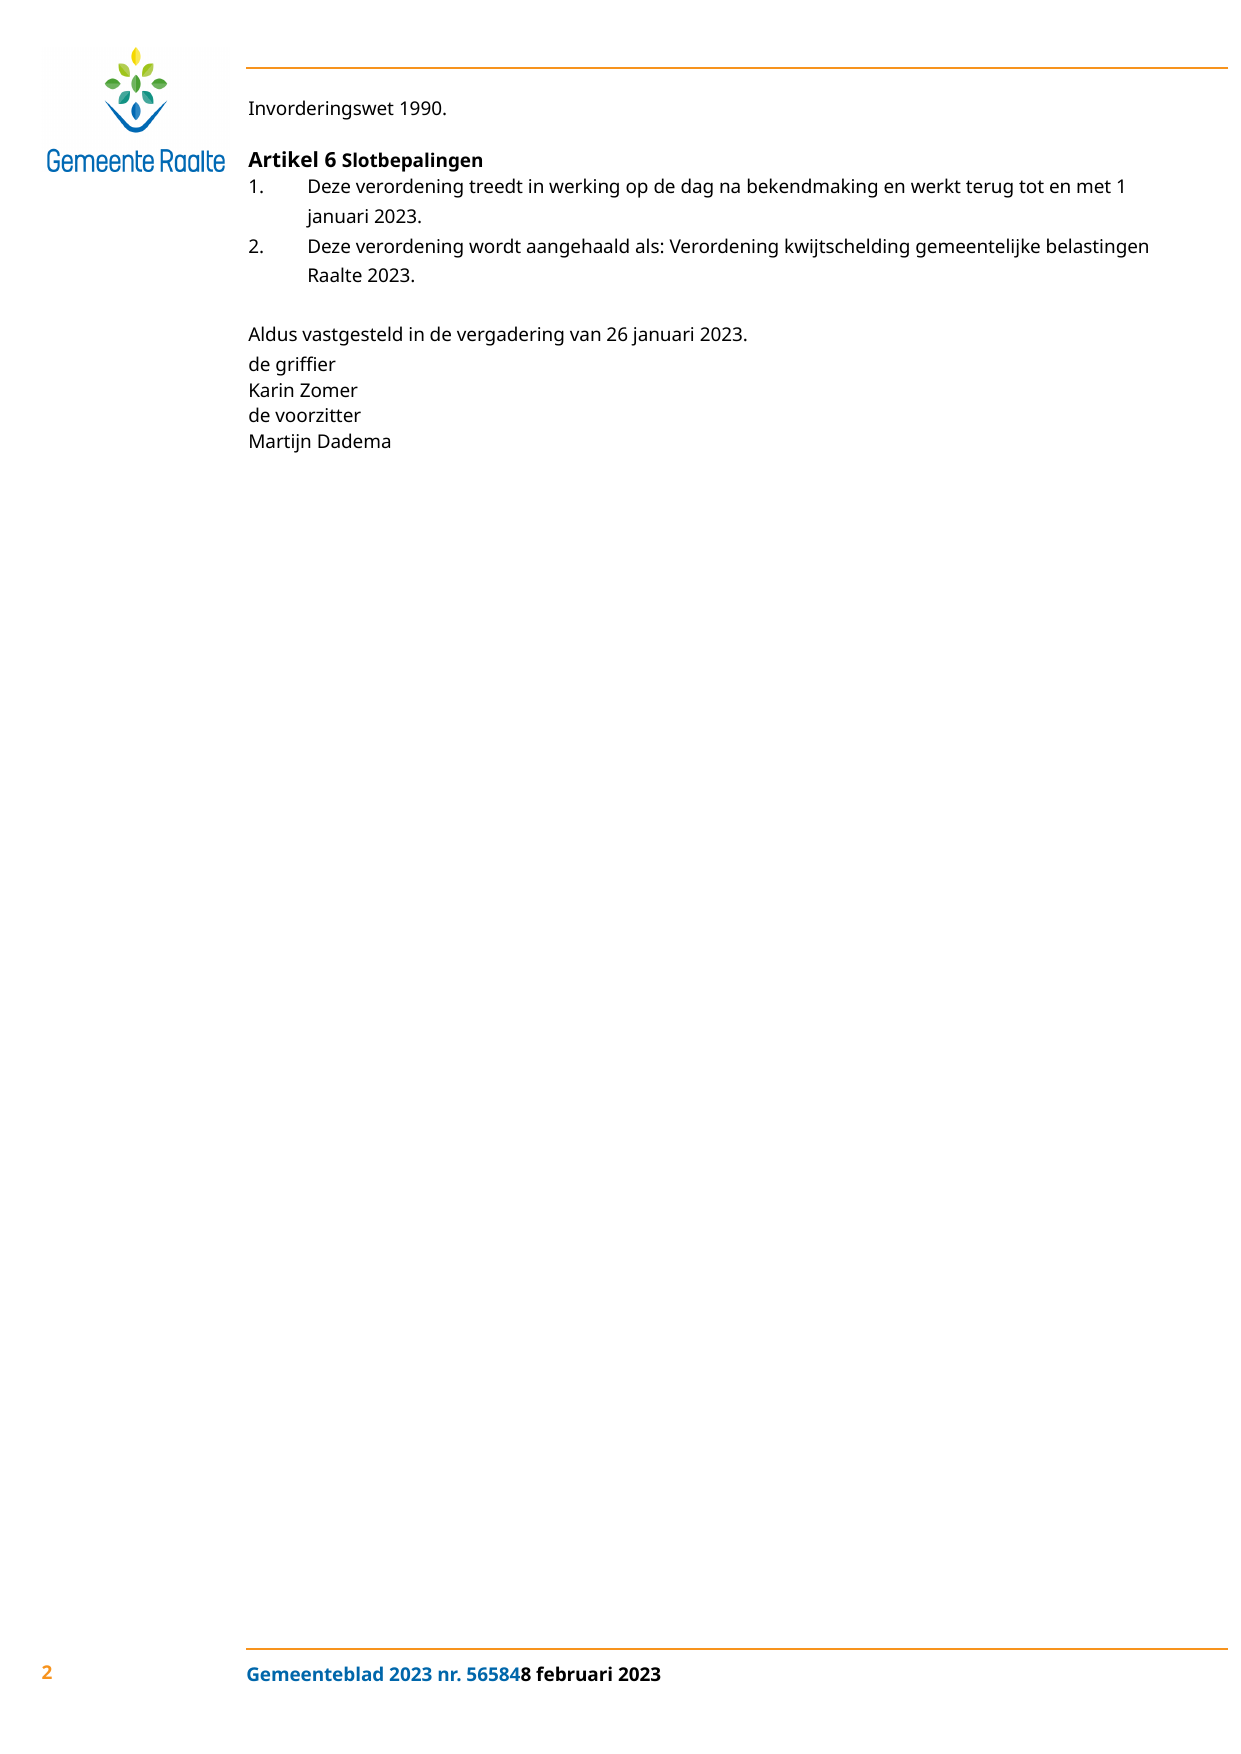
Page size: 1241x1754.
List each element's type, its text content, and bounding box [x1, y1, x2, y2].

text Martijn Dadema [248, 428, 1152, 454]
picture [41, 47, 231, 172]
text Invorderingswet 1990. [248, 95, 1152, 121]
text de griffier [248, 351, 1152, 377]
text Karin Zomer [248, 377, 1152, 403]
list Deze verordening wordt aangehaald als: Verordening kwijtschelding gemeentelijke belastingen Raalte 2023. [248, 233, 1152, 288]
text Aldus vastgesteld in de vergadering van 26 januari 2023. [248, 322, 1152, 347]
text Artikel 6 Slotbepalingen [248, 145, 1152, 174]
list Deze verordening treedt in werking op de dag na bekendmaking en werkt terug tot en met 1 januari 2023. [248, 174, 1152, 229]
text de voorzitter [248, 403, 1152, 428]
